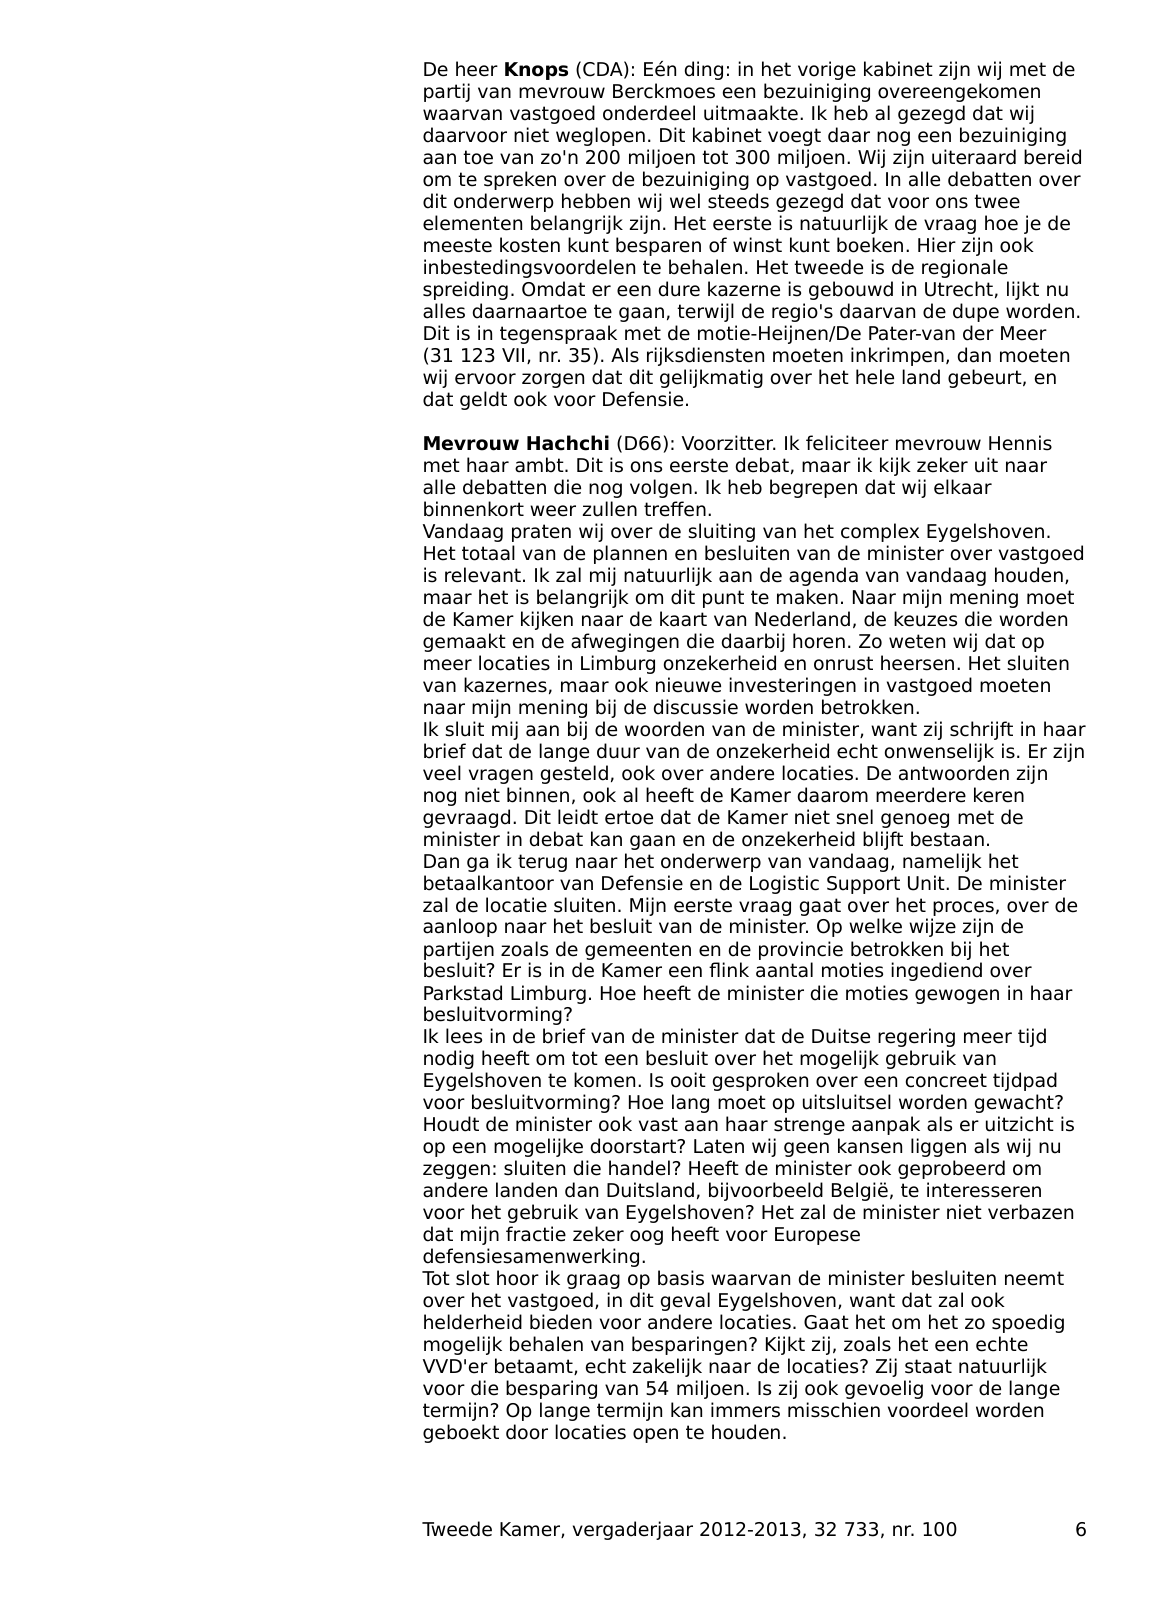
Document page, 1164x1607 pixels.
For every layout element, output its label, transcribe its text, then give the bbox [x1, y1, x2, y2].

text Ik sluit mij aan bij de woorden van de minister, want zij schrijft in haar brief dat de lange duur van de onzekerheid echt onwenselijk is. Er zijn veel vragen gesteld, ook over andere locaties. De antwoorden zijn nog niet binnen, ook al heeft de Kamer daarom meerdere keren gevraagd. Dit leidt ertoe dat de Kamer niet snel genoeg met de minister in debat kan gaan en de onzekerheid blijft bestaan. [422, 719, 1087, 851]
text Tot slot hoor ik graag op basis waarvan de minister besluiten neemt over het vastgoed, in dit geval Eygelshoven, want dat zal ook helderheid bieden voor andere locaties. Gaat het om het zo spoedig mogelijk behalen van besparingen? Kijkt zij, zoals het een echte VVD'er betaamt, echt zakelijk naar de locaties? Zij staat natuurlijk voor die besparing van 54 miljoen. Is zij ook gevoelig voor de lange termijn? Op lange termijn kan immers misschien voordeel worden geboekt door locaties open te houden. [422, 1268, 1087, 1444]
text Mevrouw Hachchi (D66): Voorzitter. Ik feliciteer mevrouw Hennis met haar ambt. Dit is ons eerste debat, maar ik kijk zeker uit naar alle debatten die nog volgen. Ik heb begrepen dat wij elkaar binnenkort weer zullen treffen. [422, 433, 1087, 521]
text De heer Knops (CDA): Eén ding: in het vorige kabinet zijn wij met de partij van mevrouw Berckmoes een bezuiniging overeengekomen waarvan vastgoed onderdeel uitmaakte. Ik heb al gezegd dat wij daarvoor niet weglopen. Dit kabinet voegt daar nog een bezuiniging aan toe van zo'n 200 miljoen tot 300 miljoen. Wij zijn uiteraard bereid om te spreken over de bezuiniging op vastgoed. In alle debatten over dit onderwerp hebben wij wel steeds gezegd dat voor ons twee elementen belangrijk zijn. Het eerste is natuurlijk de vraag hoe je de meeste kosten kunt besparen of winst kunt boeken. Hier zijn ook inbestedingsvoordelen te behalen. Het tweede is de regionale spreiding. Omdat er een dure kazerne is gebouwd in Utrecht, lijkt nu alles daarnaartoe te gaan, terwijl de regio's daarvan de dupe worden. Dit is in tegenspraak met de motie-Heijnen/De Pater-van der Meer (31 123 VII, nr. 35). Als rijksdiensten moeten inkrimpen, dan moeten wij ervoor zorgen dat dit gelijkmatig over het hele land gebeurt, en dat geldt ook voor Defensie. [422, 59, 1087, 411]
text Ik lees in de brief van de minister dat de Duitse regering meer tijd nodig heeft om tot een besluit over het mogelijk gebruik van Eygelshoven te komen. Is ooit gesproken over een concreet tijdpad voor besluitvorming? Hoe lang moet op uitsluitsel worden gewacht? Houdt de minister ook vast aan haar strenge aanpak als er uitzicht is op een mogelijke doorstart? Laten wij geen kansen liggen als wij nu zeggen: sluiten die handel? Heeft de minister ook geprobeerd om andere landen dan Duitsland, bijvoorbeeld België, te interesseren voor het gebruik van Eygelshoven? Het zal de minister niet verbazen dat mijn fractie zeker oog heeft voor Europese defensiesamenwerking. [422, 1026, 1087, 1268]
text Dan ga ik terug naar het onderwerp van vandaag, namelijk het betaalkantoor van Defensie en de Logistic Support Unit. De minister zal de locatie sluiten. Mijn eerste vraag gaat over het proces, over de aanloop naar het besluit van de minister. Op welke wijze zijn de partijen zoals de gemeenten en de provincie betrokken bij het besluit? Er is in de Kamer een flink aantal moties ingediend over Parkstad Limburg. Hoe heeft de minister die moties gewogen in haar besluitvorming? [422, 851, 1087, 1026]
text Vandaag praten wij over de sluiting van het complex Eygelshoven. Het totaal van de plannen en besluiten van de minister over vastgoed is relevant. Ik zal mij natuurlijk aan de agenda van vandaag houden, maar het is belangrijk om dit punt te maken. Naar mijn mening moet de Kamer kijken naar de kaart van Nederland, de keuzes die worden gemaakt en de afwegingen die daarbij horen. Zo weten wij dat op meer locaties in Limburg onzekerheid en onrust heersen. Het sluiten van kazernes, maar ook nieuwe investeringen in vastgoed moeten naar mijn mening bij de discussie worden betrokken. [422, 521, 1087, 719]
